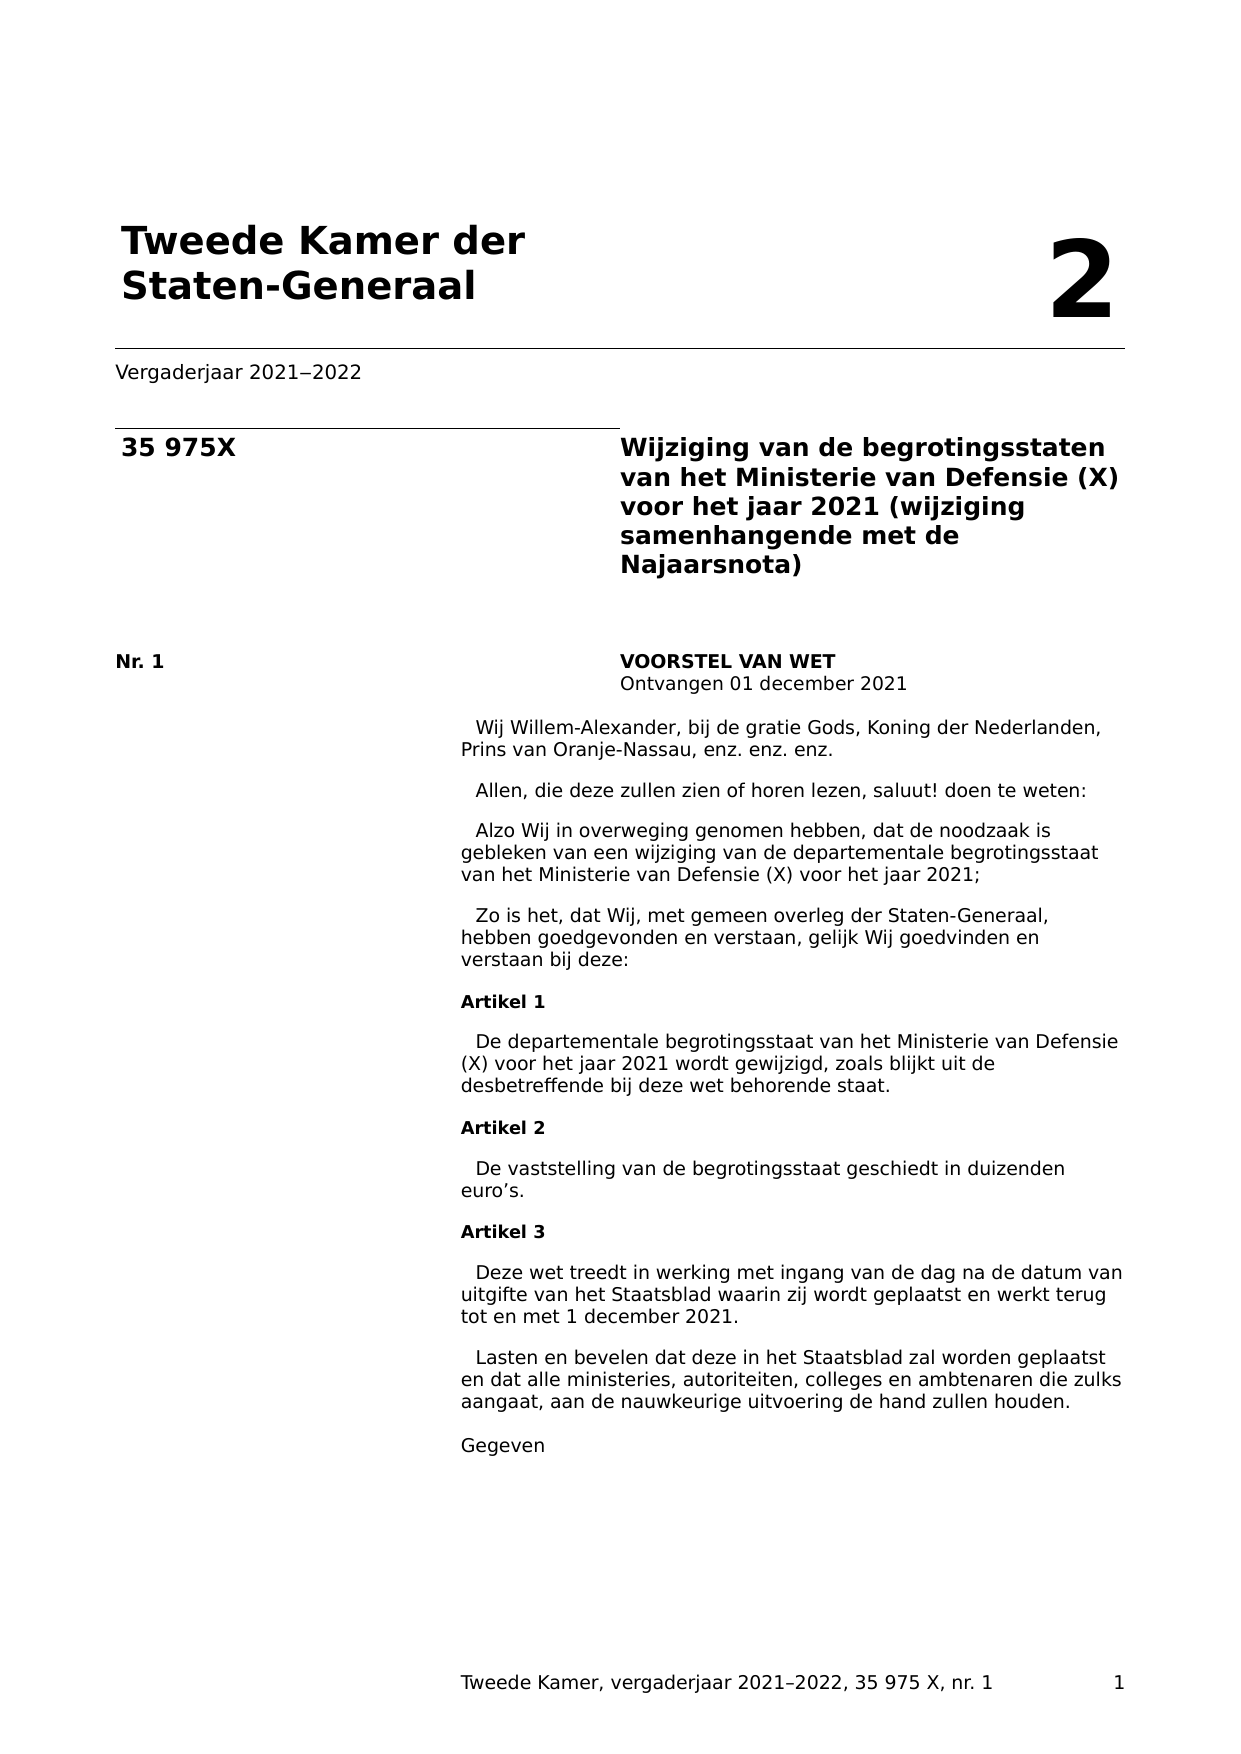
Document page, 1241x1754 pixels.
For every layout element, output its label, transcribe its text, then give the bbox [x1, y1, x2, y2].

text Lasten en bevelen dat deze in het Staatsblad zal worden geplaatst en dat alle ministeries, autoriteiten, colleges en ambtenaren die zulks aangaat, aan de nauwkeurige uitvoering de hand zullen houden. [461, 1347, 1125, 1413]
text Alzo Wij in overweging genomen hebben, dat de noodzaak is gebleken van een wijziging van de departementale begrotingsstaat van het Ministerie van Defensie (X) voor het jaar 2021; [461, 820, 1125, 886]
table_header Wijziging van de begrotingsstaten van het Ministerie van Defensie (X) voor het jaar 2021 (wijziging samenhangende met de Najaarsnota) [620, 428, 1125, 585]
text Gegeven [461, 1435, 1125, 1457]
text De vaststelling van de begrotingsstaat geschiedt in duizenden euro’s. [461, 1158, 1125, 1202]
table_header Nr. 1 [115, 651, 620, 717]
text Zo is het, dat Wij, met gemeen overleg der Staten-Generaal, hebben goedgevonden en verstaan, gelijk Wij goedvinden en verstaan bij deze: [461, 905, 1125, 971]
table_header 35 975X [115, 429, 620, 585]
title Artikel 3 [461, 1220, 1125, 1243]
text De departementale begrotingsstaat van het Ministerie van Defensie (X) voor het jaar 2021 wordt gewijzigd, zoals blijkt uit de desbetreffende bij deze wet behorende staat. [461, 1031, 1125, 1097]
table_header Voorstel van Wet Ontvangen 01 december 2021 [620, 651, 1125, 717]
table_cell Vergaderjaar 2021‒2022 [115, 349, 1125, 384]
text Allen, die deze zullen zien of horen lezen, saluut! doen te weten: [461, 779, 1125, 802]
text Wij Willem-Alexander, bij de gratie Gods, Koning der Nederlanden, Prins van Oranje-Nassau, enz. enz. enz. [461, 717, 1125, 761]
text Deze wet treedt in werking met ingang van de dag na de datum van uitgifte van het Staatsblad waarin zij wordt geplaatst en werkt terug tot en met 1 december 2021. [461, 1262, 1125, 1328]
table_header Tweede Kamer der Staten-Generaal [115, 213, 620, 348]
title Artikel 1 [461, 990, 1125, 1013]
title Artikel 2 [461, 1116, 1125, 1139]
table_header 2 [620, 213, 1125, 348]
